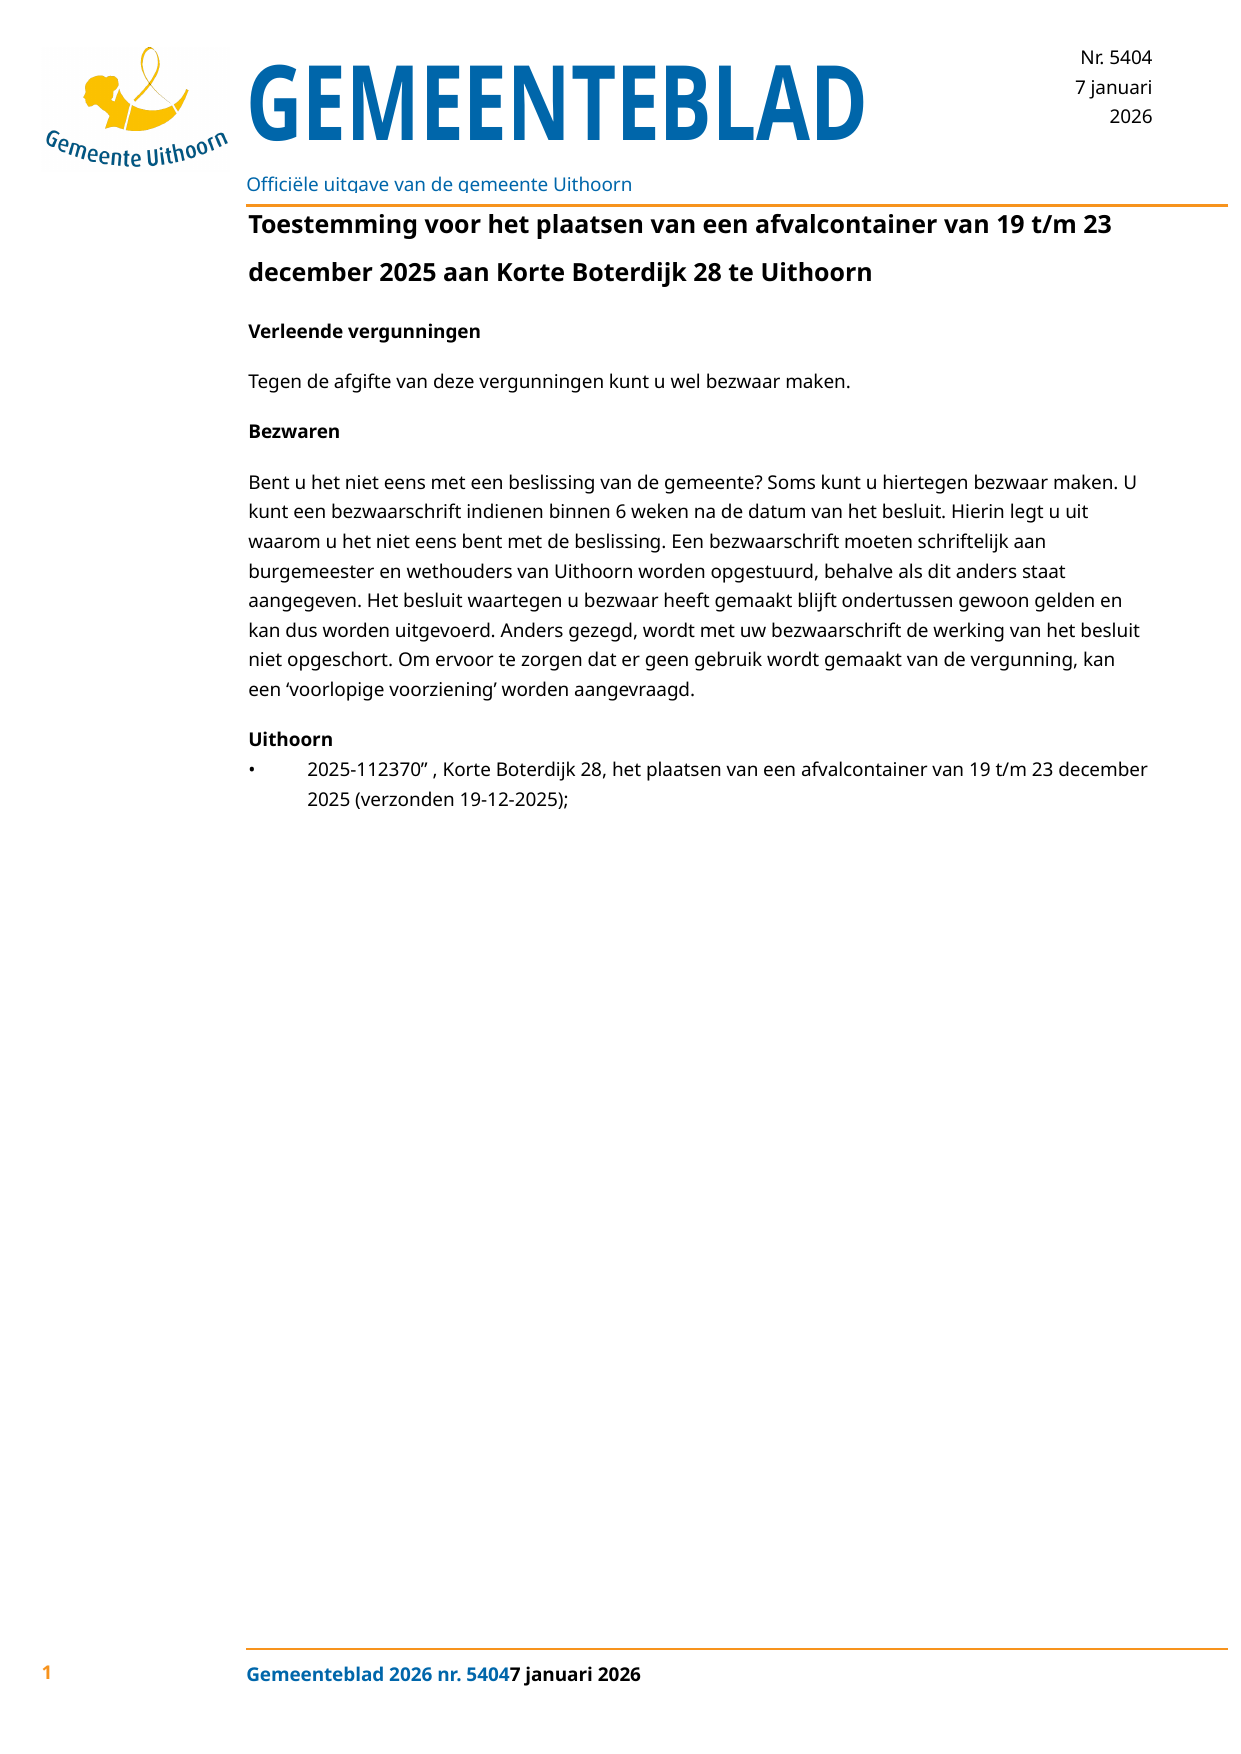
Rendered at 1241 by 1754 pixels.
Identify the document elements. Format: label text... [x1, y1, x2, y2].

text Toestemming voor het plaatsen van een afvalcontainer van 19 t/m 23 december 2025 aan Korte Boterdijk 28 te Uithoorn [248, 207, 1152, 288]
list 2025-112370” , Korte Boterdijk 28, het plaatsen van een afvalcontainer van 19 t/m 23 december 2025 (verzonden 19-12-2025); [248, 756, 1152, 812]
text Uithoorn [248, 727, 1152, 752]
text Bent u het niet eens met een beslissing van de gemeente? Soms kunt u hiertegen bezwaar maken. U kunt een bezwaarschrift indienen binnen 6 weken na de datum van het besluit. Hierin legt u uit waarom u het niet eens bent met de beslissing. Een bezwaarschrift moeten schriftelijk aan burgemeester en wethouders van Uithoorn worden opgestuurd, behalve als dit anders staat aangegeven. Het besluit waartegen u bezwaar heeft gemaakt blijft ondertussen gewoon gelden en kan dus worden uitgevoerd. Anders gezegd, wordt met uw bezwaarschrift de werking van het besluit niet opgeschort. Om ervoor te zorgen dat er geen gebruik wordt gemaakt van de vergunning, kan een ‘voorlopige voorziening’ worden aangevraagd. [248, 469, 1152, 702]
text Verleende vergunningen [248, 318, 1152, 344]
text Bezwaren [248, 419, 1152, 444]
picture [41, 47, 231, 172]
text Tegen de afgifte van deze vergunningen kunt u wel bezwaar maken. [248, 368, 1152, 394]
